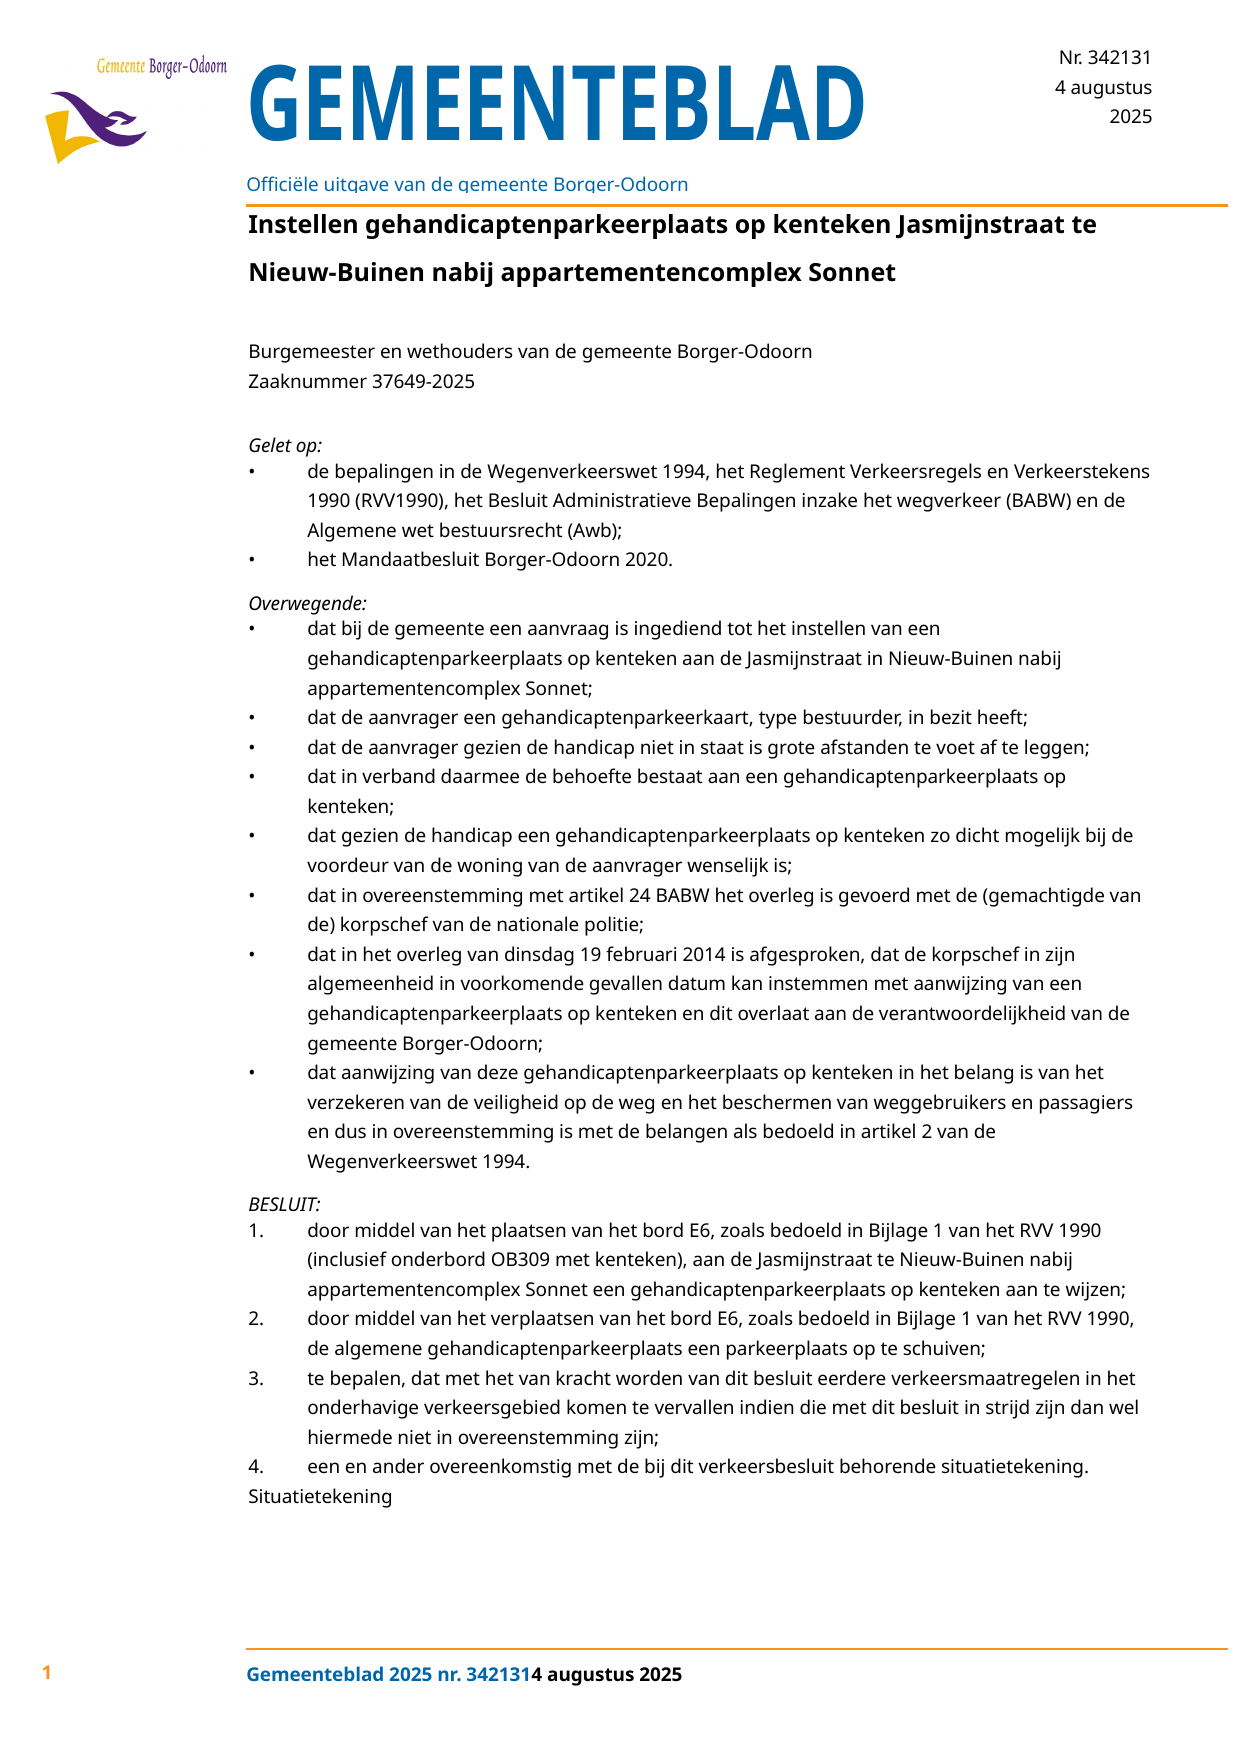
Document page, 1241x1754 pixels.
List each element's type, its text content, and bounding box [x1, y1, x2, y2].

list te bepalen, dat met het van kracht worden van dit besluit eerdere verkeersmaatregelen in het onderhavige verkeersgebied komen te vervallen indien die met dit besluit in strijd zijn dan wel hiermede niet in overeenstemming zijn; [248, 1365, 1152, 1450]
text Gelet op: [248, 432, 1152, 458]
list dat gezien de handicap een gehandicaptenparkeerplaats op kenteken zo dicht mogelijk bij de voordeur van de woning van de aanvrager wenselijk is; [248, 823, 1152, 878]
list het Mandaatbesluit Borger-Odoorn 2020. [248, 547, 1152, 572]
list dat de aanvrager gezien de handicap niet in staat is grote afstanden te voet af te leggen; [248, 734, 1152, 759]
list de bepalingen in de Wegenverkeerswet 1994, het Reglement Verkeersregels en Verkeerstekens 1990 (RVV1990), het Besluit Administratieve Bepalingen inzake het wegverkeer (BABW) en de Algemene wet bestuursrecht (Awb); [248, 458, 1152, 543]
text Instellen gehandicaptenparkeerplaats op kenteken Jasmijnstraat te Nieuw-Buinen nabij appartementencomplex Sonnet [248, 207, 1152, 288]
list dat in overeenstemming met artikel 24 BABW het overleg is gevoerd met de (gemachtigde van de) korpschef van de nationale politie; [248, 882, 1152, 937]
text Situatietekening [248, 1483, 1152, 1509]
text BESLUIT: [248, 1191, 1152, 1217]
list dat in verband daarmee de behoefte bestaat aan een gehandicaptenparkeerplaats op kenteken; [248, 763, 1152, 819]
list dat in het overleg van dinsdag 19 februari 2014 is afgesproken, dat de korpschef in zijn algemeenheid in voorkomende gevallen datum kan instemmen met aanwijzing van een gehandicaptenparkeerplaats op kenteken en dit overlaat aan de verantwoordelijkheid van de gemeente Borger-Odoorn; [248, 941, 1152, 1055]
list door middel van het verplaatsen van het bord E6, zoals bedoeld in Bijlage 1 van het RVV 1990, de algemene gehandicaptenparkeerplaats een parkeerplaats op te schuiven; [248, 1306, 1152, 1361]
list dat de aanvrager een gehandicaptenparkeerkaart, type bestuurder, in bezit heeft; [248, 704, 1152, 730]
picture [41, 47, 231, 172]
list een en ander overeenkomstig met de bij dit verkeersbesluit behorende situatietekening. [248, 1453, 1152, 1479]
list dat bij de gemeente een aanvraag is ingediend tot het instellen van een gehandicaptenparkeerplaats op kenteken aan de Jasmijnstraat in Nieuw-Buinen nabij appartementencomplex Sonnet; [248, 616, 1152, 700]
text Zaaknummer 37649-2025 [248, 368, 1152, 394]
text Overwegende: [248, 590, 1152, 616]
list dat aanwijzing van deze gehandicaptenparkeerplaats op kenteken in het belang is van het verzekeren van de veiligheid op de weg en het beschermen van weggebruikers en passagiers en dus in overeenstemming is met de belangen als bedoeld in artikel 2 van de Wegenverkeerswet 1994. [248, 1059, 1152, 1174]
text Burgemeester en wethouders van de gemeente Borger-Odoorn [248, 339, 1152, 364]
list door middel van het plaatsen van het bord E6, zoals bedoeld in Bijlage 1 van het RVV 1990 (inclusief onderbord OB309 met kenteken), aan de Jasmijnstraat te Nieuw-Buinen nabij appartementencomplex Sonnet een gehandicaptenparkeerplaats op kenteken aan te wijzen; [248, 1217, 1152, 1302]
